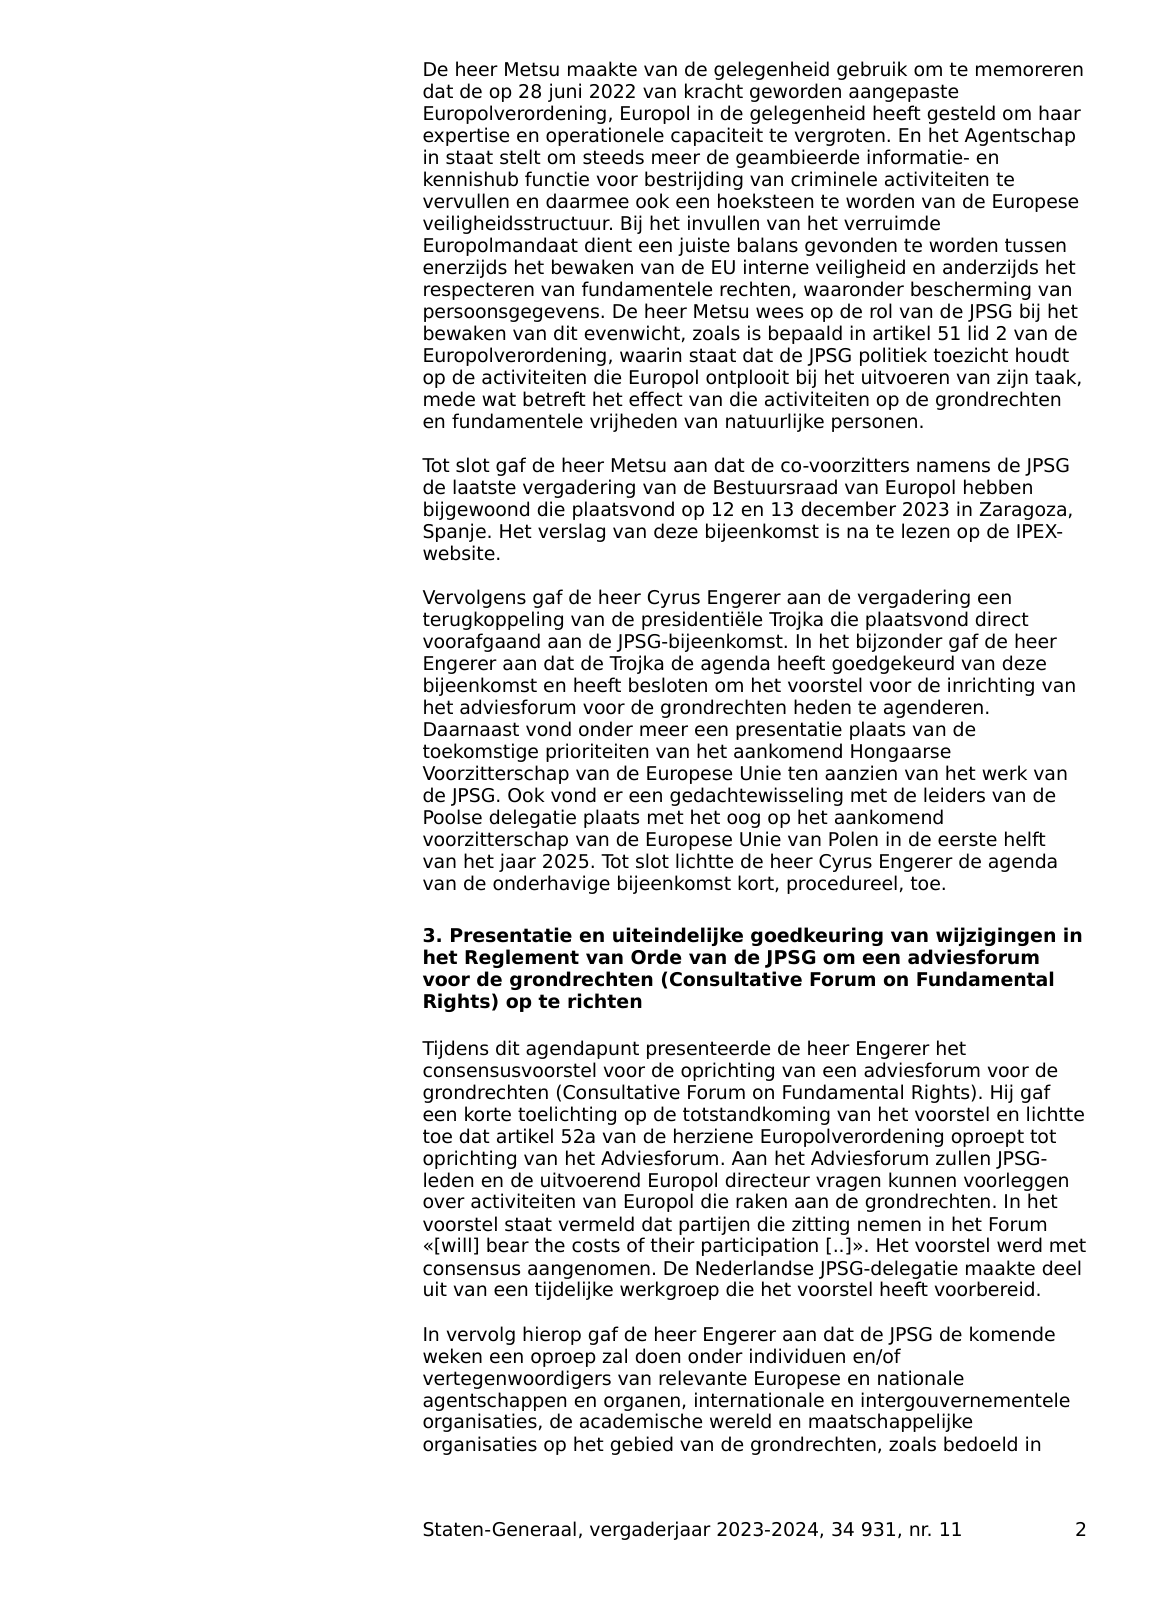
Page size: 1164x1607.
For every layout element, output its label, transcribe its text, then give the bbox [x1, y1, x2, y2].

subtitle 3. Presentatie en uiteindelijke goedkeuring van wijzigingen in het Reglement van Orde van de JPSG om een adviesforum voor de grondrechten (Consultative Forum on Fundamental Rights) op te richten [422, 925, 1087, 1013]
text Tot slot gaf de heer Metsu aan dat de co-voorzitters namens de JPSG de laatste vergadering van de Bestuursraad van Europol hebben bijgewoond die plaatsvond op 12 en 13 december 2023 in Zaragoza, Spanje. Het verslag van deze bijeenkomst is na te lezen op de IPEX-website. [422, 455, 1087, 565]
text Vervolgens gaf de heer Cyrus Engerer aan de vergadering een terugkoppeling van de presidentiële Trojka die plaatsvond direct voorafgaand aan de JPSG-bijeenkomst. In het bijzonder gaf de heer Engerer aan dat de Trojka de agenda heeft goedgekeurd van deze bijeenkomst en heeft besloten om het voorstel voor de inrichting van het adviesforum voor de grondrechten heden te agenderen. Daarnaast vond onder meer een presentatie plaats van de toekomstige prioriteiten van het aankomend Hongaarse Voorzitterschap van de Europese Unie ten aanzien van het werk van de JPSG. Ook vond er een gedachtewisseling met de leiders van de Poolse delegatie plaats met het oog op het aankomend voorzitterschap van de Europese Unie van Polen in de eerste helft van het jaar 2025. Tot slot lichtte de heer Cyrus Engerer de agenda van de onderhavige bijeenkomst kort, procedureel, toe. [422, 587, 1087, 895]
text In vervolg hierop gaf de heer Engerer aan dat de JPSG de komende weken een oproep zal doen onder individuen en/of vertegenwoordigers van relevante Europese en nationale agentschappen en organen, internationale en intergouvernementele organisaties, de academische wereld en maatschappelijke organisaties op het gebied van de grondrechten, zoals bedoeld in [422, 1323, 1087, 1455]
text Tijdens dit agendapunt presenteerde de heer Engerer het consensusvoorstel voor de oprichting van een adviesforum voor de grondrechten (Consultative Forum on Fundamental Rights). Hij gaf een korte toelichting op de totstandkoming van het voorstel en lichtte toe dat artikel 52a van de herziene Europolverordening oproept tot oprichting van het Adviesforum. Aan het Adviesforum zullen JPSG-leden en de uitvoerend Europol directeur vragen kunnen voorleggen over activiteiten van Europol die raken aan de grondrechten. In het voorstel staat vermeld dat partijen die zitting nemen in het Forum «[will] bear the costs of their participation [..]». Het voorstel werd met consensus aangenomen. De Nederlandse JPSG-delegatie maakte deel uit van een tijdelijke werkgroep die het voorstel heeft voorbereid. [422, 1038, 1087, 1301]
text De heer Metsu maakte van de gelegenheid gebruik om te memoreren dat de op 28 juni 2022 van kracht geworden aangepaste Europolverordening, Europol in de gelegenheid heeft gesteld om haar expertise en operationele capaciteit te vergroten. En het Agentschap in staat stelt om steeds meer de geambieerde informatie- en kennishub functie voor bestrijding van criminele activiteiten te vervullen en daarmee ook een hoeksteen te worden van de Europese veiligheidsstructuur. Bij het invullen van het verruimde Europolmandaat dient een juiste balans gevonden te worden tussen enerzijds het bewaken van de EU interne veiligheid en anderzijds het respecteren van fundamentele rechten, waaronder bescherming van persoonsgegevens. De heer Metsu wees op de rol van de JPSG bij het bewaken van dit evenwicht, zoals is bepaald in artikel 51 lid 2 van de Europolverordening, waarin staat dat de JPSG politiek toezicht houdt op de activiteiten die Europol ontplooit bij het uitvoeren van zijn taak, mede wat betreft het effect van die activiteiten op de grondrechten en fundamentele vrijheden van natuurlijke personen. [422, 59, 1087, 433]
